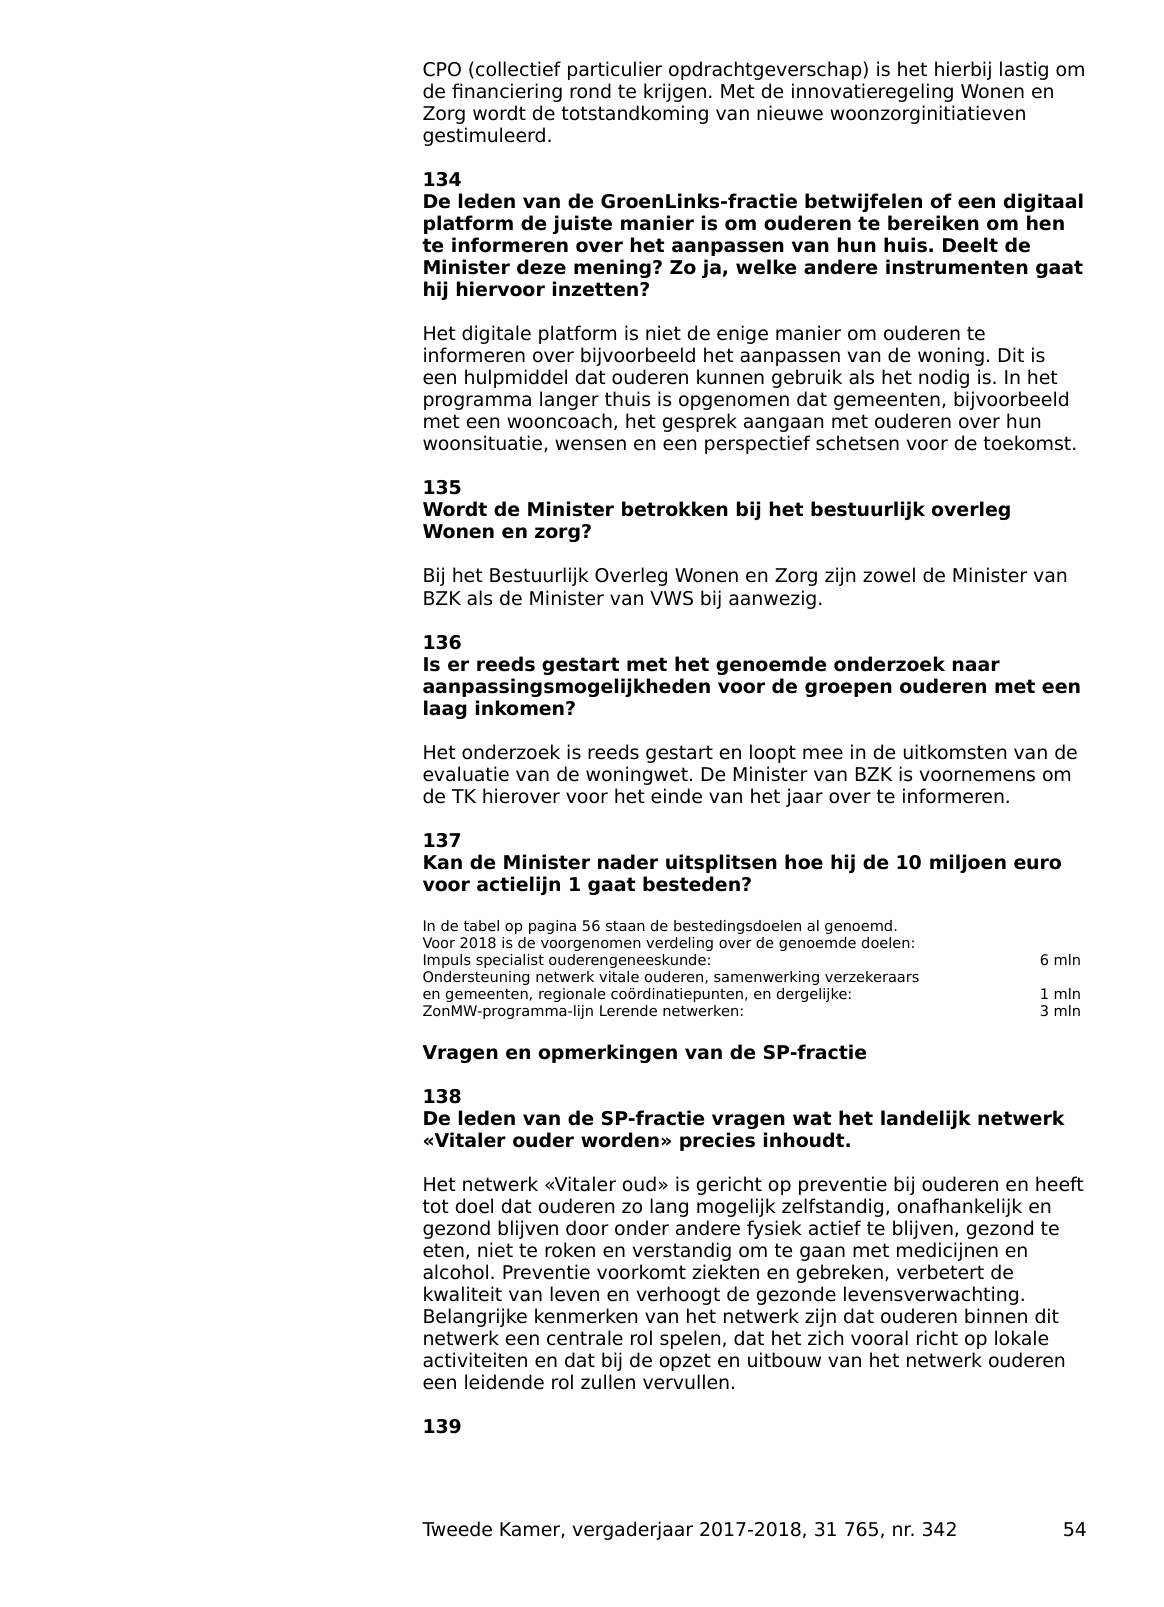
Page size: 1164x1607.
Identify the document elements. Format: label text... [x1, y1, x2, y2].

subtitle Vragen en opmerkingen van de SP-fractie [422, 1042, 1087, 1064]
table_cell Voor 2018 is de voorgenomen verdeling over de genoemde doelen: [422, 935, 1087, 952]
table_cell Ondersteuning netwerk vitale ouderen, samenwerking verzekeraars [422, 969, 1013, 986]
table_cell en gemeenten, regionale coördinatiepunten, en dergelijke: [422, 986, 1013, 1002]
table_header In de tabel op pagina 56 staan de bestedingsdoelen al genoemd. [422, 918, 1087, 934]
text De leden van de GroenLinks-fractie betwijfelen of een digitaal platform de juiste manier is om ouderen te bereiken om hen te informeren over het aanpassen van hun huis. Deelt de Minister deze mening? Zo ja, welke andere instrumenten gaat hij hiervoor inzetten? [422, 191, 1087, 301]
table_cell 3 mln [1013, 1003, 1087, 1019]
text 139 [422, 1416, 1087, 1438]
table_cell 6 mln [1013, 952, 1087, 968]
text Het netwerk «Vitaler oud» is gericht op preventie bij ouderen en heeft tot doel dat ouderen zo lang mogelijk zelfstandig, onafhankelijk en gezond blijven door onder andere fysiek actief te blijven, gezond te eten, niet te roken en verstandig om te gaan met medicijnen en alcohol. Preventie voorkomt ziekten en gebreken, verbetert de kwaliteit van leven en verhoogt de gezonde levensverwachting. [422, 1174, 1087, 1306]
table_cell 1 mln [1013, 986, 1087, 1002]
table_cell [1013, 969, 1087, 986]
text 137 [422, 830, 1087, 852]
text Is er reeds gestart met het genoemde onderzoek naar aanpassingsmogelijkheden voor de groepen ouderen met een laag inkomen? [422, 653, 1087, 719]
text De leden van de SP-fractie vragen wat het landelijk netwerk «Vitaler ouder worden» precies inhoudt. [422, 1108, 1087, 1152]
text Het digitale platform is niet de enige manier om ouderen te informeren over bijvoorbeeld het aanpassen van de woning. Dit is een hulpmiddel dat ouderen kunnen gebruik als het nodig is. In het programma langer thuis is opgenomen dat gemeenten, bijvoorbeeld met een wooncoach, het gesprek aangaan met ouderen over hun woonsituatie, wensen en een perspectief schetsen voor de toekomst. [422, 323, 1087, 455]
text 136 [422, 632, 1087, 653]
text Het onderzoek is reeds gestart en loopt mee in de uitkomsten van de evaluatie van de woningwet. De Minister van BZK is voornemens om de TK hierover voor het einde van het jaar over te informeren. [422, 742, 1087, 808]
text 135 [422, 477, 1087, 499]
text Kan de Minister nader uitsplitsen hoe hij de 10 miljoen euro voor actielijn 1 gaat besteden? [422, 852, 1087, 896]
table_cell Impuls specialist ouderengeneeskunde: [422, 952, 1013, 968]
text Bij het Bestuurlijk Overleg Wonen en Zorg zijn zowel de Minister van BZK als de Minister van VWS bij aanwezig. [422, 565, 1087, 609]
text 134 [422, 169, 1087, 191]
text 138 [422, 1086, 1087, 1108]
text CPO (collectief particulier opdrachtgeverschap) is het hierbij lastig om de financiering rond te krijgen. Met de innovatieregeling Wonen en Zorg wordt de totstandkoming van nieuwe woonzorginitiatieven gestimuleerd. [422, 59, 1087, 147]
table_cell ZonMW-programma-lijn Lerende netwerken: [422, 1003, 1013, 1019]
text Belangrijke kenmerken van het netwerk zijn dat ouderen binnen dit netwerk een centrale rol spelen, dat het zich vooral richt op lokale activiteiten en dat bij de opzet en uitbouw van het netwerk ouderen een leidende rol zullen vervullen. [422, 1306, 1087, 1394]
text Wordt de Minister betrokken bij het bestuurlijk overleg Wonen en zorg? [422, 499, 1087, 543]
